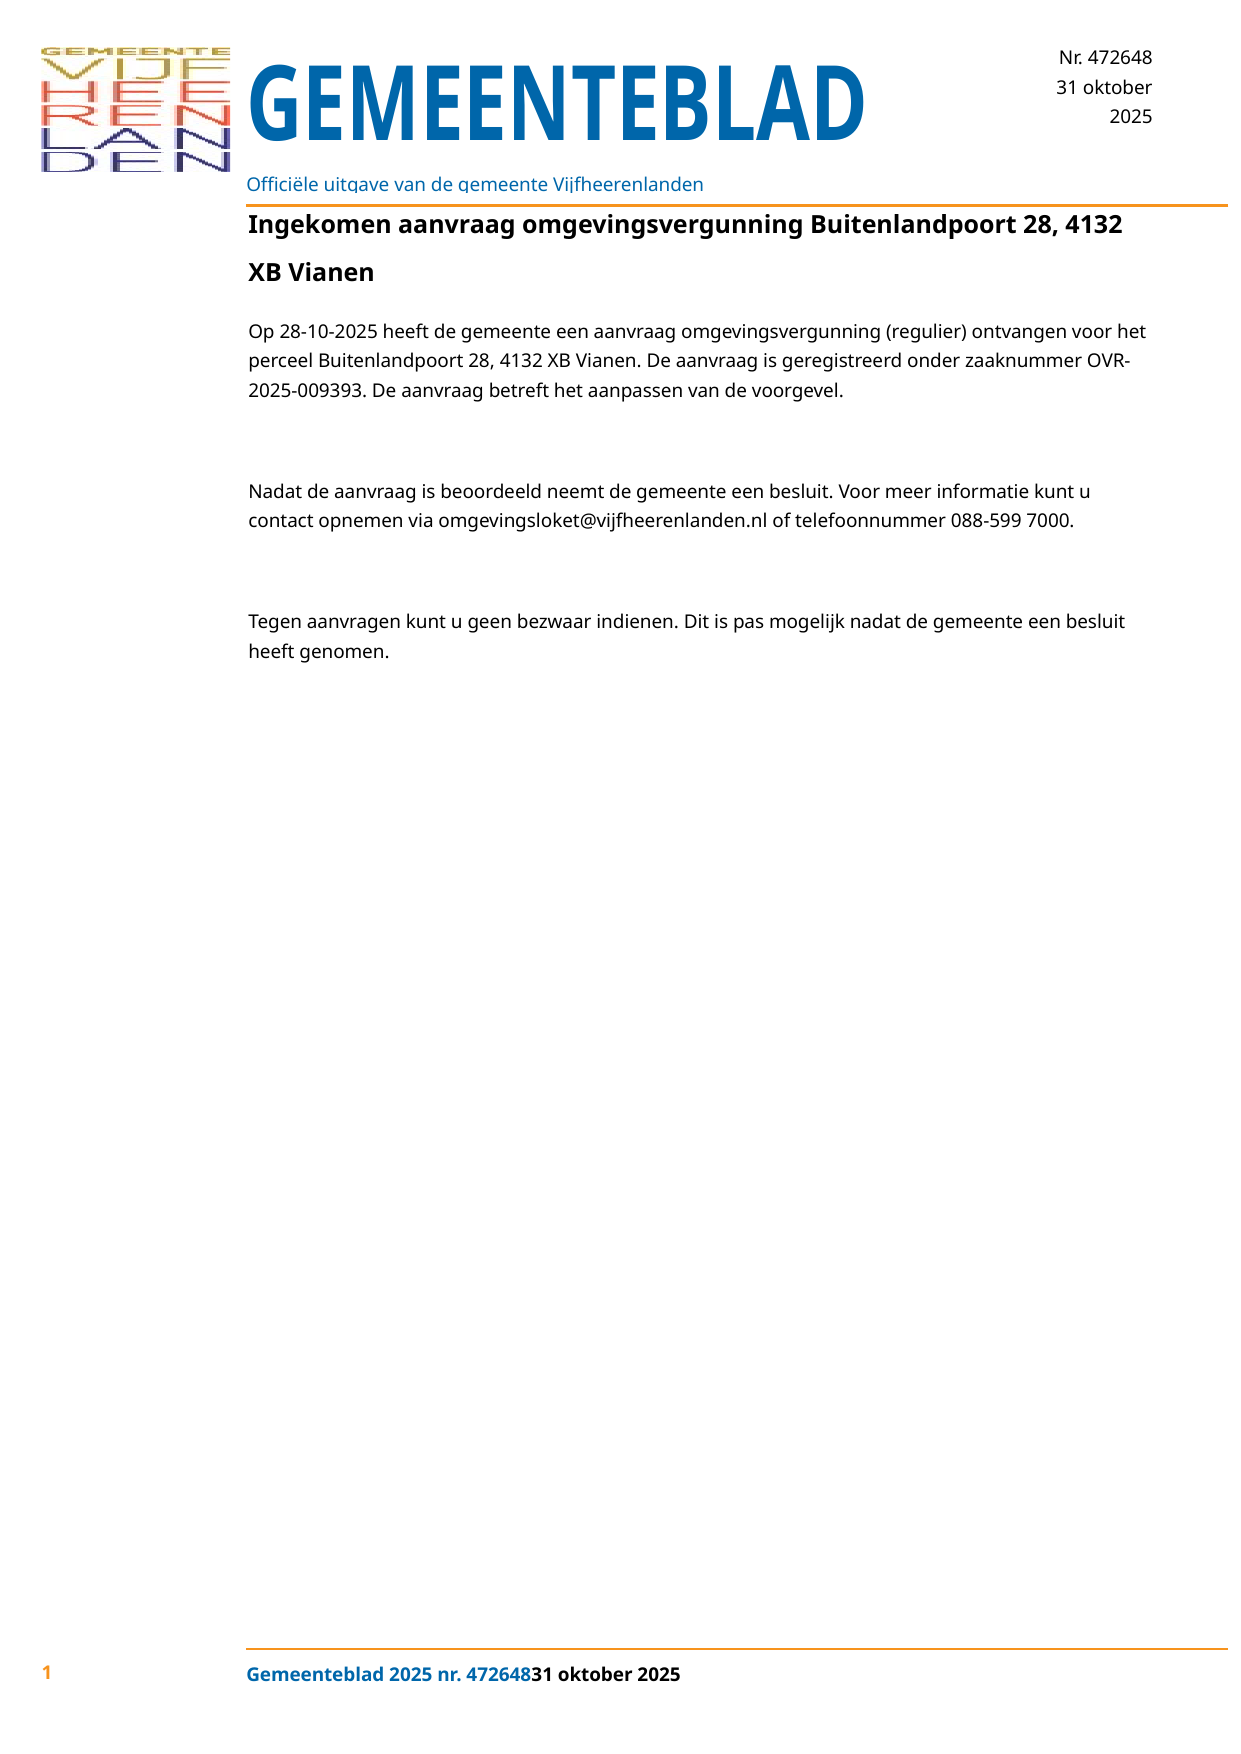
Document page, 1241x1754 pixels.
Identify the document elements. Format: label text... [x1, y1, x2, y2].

text Ingekomen aanvraag omgevingsvergunning Buitenlandpoort 28, 4132 XB Vianen [248, 207, 1152, 288]
picture [41, 47, 231, 172]
text Nadat de aanvraag is beoordeeld neemt de gemeente een besluit. Voor meer informatie kunt u contact opnemen via omgevingsloket@vijfheerenlanden.nl of telefoonnummer 088-599 7000. [248, 478, 1152, 533]
text Tegen aanvragen kunt u geen bezwaar indienen. Dit is pas mogelijk nadat de gemeente een besluit heeft genomen. [248, 608, 1152, 664]
text Op 28-10-2025 heeft de gemeente een aanvraag omgevingsvergunning (regulier) ontvangen voor het perceel Buitenlandpoort 28, 4132 XB Vianen. De aanvraag is geregistreerd onder zaaknummer OVR-2025-009393. De aanvraag betreft het aanpassen van de voorgevel. [248, 318, 1152, 403]
